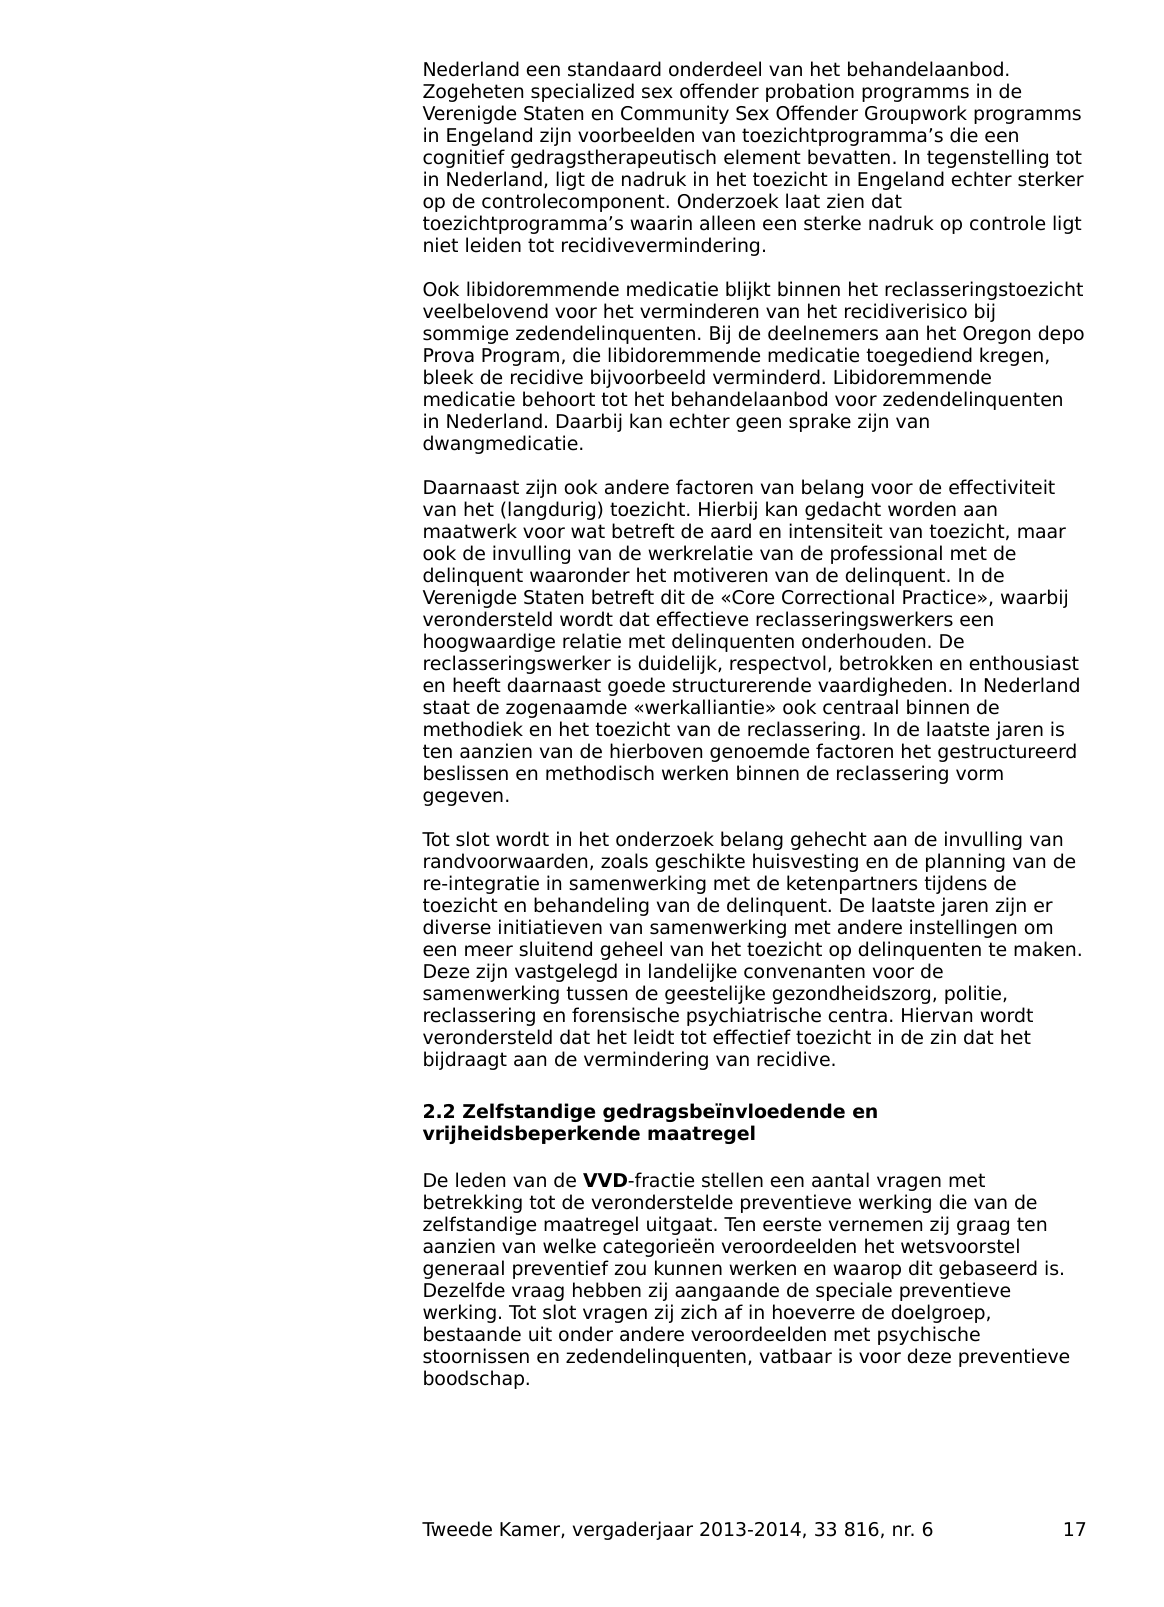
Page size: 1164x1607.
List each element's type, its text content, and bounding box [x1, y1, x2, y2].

text Ook libidoremmende medicatie blijkt binnen het reclasseringstoezicht veelbelovend voor het verminderen van het recidiverisico bij sommige zedendelinquenten. Bij de deelnemers aan het Oregon depo Prova Program, die libidoremmende medicatie toegediend kregen, bleek de recidive bijvoorbeeld verminderd. Libidoremmende medicatie behoort tot het behandelaanbod voor zedendelinquenten in Nederland. Daarbij kan echter geen sprake zijn van dwangmedicatie. [422, 279, 1087, 455]
text Daarnaast zijn ook andere factoren van belang voor de effectiviteit van het (langdurig) toezicht. Hierbij kan gedacht worden aan maatwerk voor wat betreft de aard en intensiteit van toezicht, maar ook de invulling van de werkrelatie van de professional met de delinquent waaronder het motiveren van de delinquent. In de Verenigde Staten betreft dit de «Core Correctional Practice», waarbij verondersteld wordt dat effectieve reclasseringswerkers een hoogwaardige relatie met delinquenten onderhouden. De reclasseringswerker is duidelijk, respectvol, betrokken en enthousiast en heeft daarnaast goede structurerende vaardigheden. In Nederland staat de zogenaamde «werkalliantie» ook centraal binnen de methodiek en het toezicht van de reclassering. In de laatste jaren is ten aanzien van de hierboven genoemde factoren het gestructureerd beslissen en methodisch werken binnen de reclassering vorm gegeven. [422, 477, 1087, 807]
text De leden van de VVD-fractie stellen een aantal vragen met betrekking tot de veronderstelde preventieve werking die van de zelfstandige maatregel uitgaat. Ten eerste vernemen zij graag ten aanzien van welke categorieën veroordeelden het wetsvoorstel generaal preventief zou kunnen werken en waarop dit gebaseerd is. Dezelfde vraag hebben zij aangaande de speciale preventieve werking. Tot slot vragen zij zich af in hoeverre de doelgroep, bestaande uit onder andere veroordeelden met psychische stoornissen en zedendelinquenten, vatbaar is voor deze preventieve boodschap. [422, 1170, 1087, 1389]
text Tot slot wordt in het onderzoek belang gehecht aan de invulling van randvoorwaarden, zoals geschikte huisvesting en de planning van de re-integratie in samenwerking met de ketenpartners tijdens de toezicht en behandeling van de delinquent. De laatste jaren zijn er diverse initiatieven van samenwerking met andere instellingen om een meer sluitend geheel van het toezicht op delinquenten te maken. Deze zijn vastgelegd in landelijke convenanten voor de samenwerking tussen de geestelijke gezondheidszorg, politie, reclassering en forensische psychiatrische centra. Hiervan wordt verondersteld dat het leidt tot effectief toezicht in de zin dat het bijdraagt aan de vermindering van recidive. [422, 829, 1087, 1071]
text Nederland een standaard onderdeel van het behandelaanbod. Zogeheten specialized sex offender probation programms in de Verenigde Staten en Community Sex Offender Groupwork programms in Engeland zijn voorbeelden van toezichtprogramma’s die een cognitief gedragstherapeutisch element bevatten. In tegenstelling tot in Nederland, ligt de nadruk in het toezicht in Engeland echter sterker op de controlecomponent. Onderzoek laat zien dat toezichtprogramma’s waarin alleen een sterke nadruk op controle ligt niet leiden tot recidivevermindering. [422, 59, 1087, 257]
subtitle 2.2 Zelfstandige gedragsbeïnvloedende en vrijheidsbeperkende maatregel [422, 1101, 1087, 1145]
